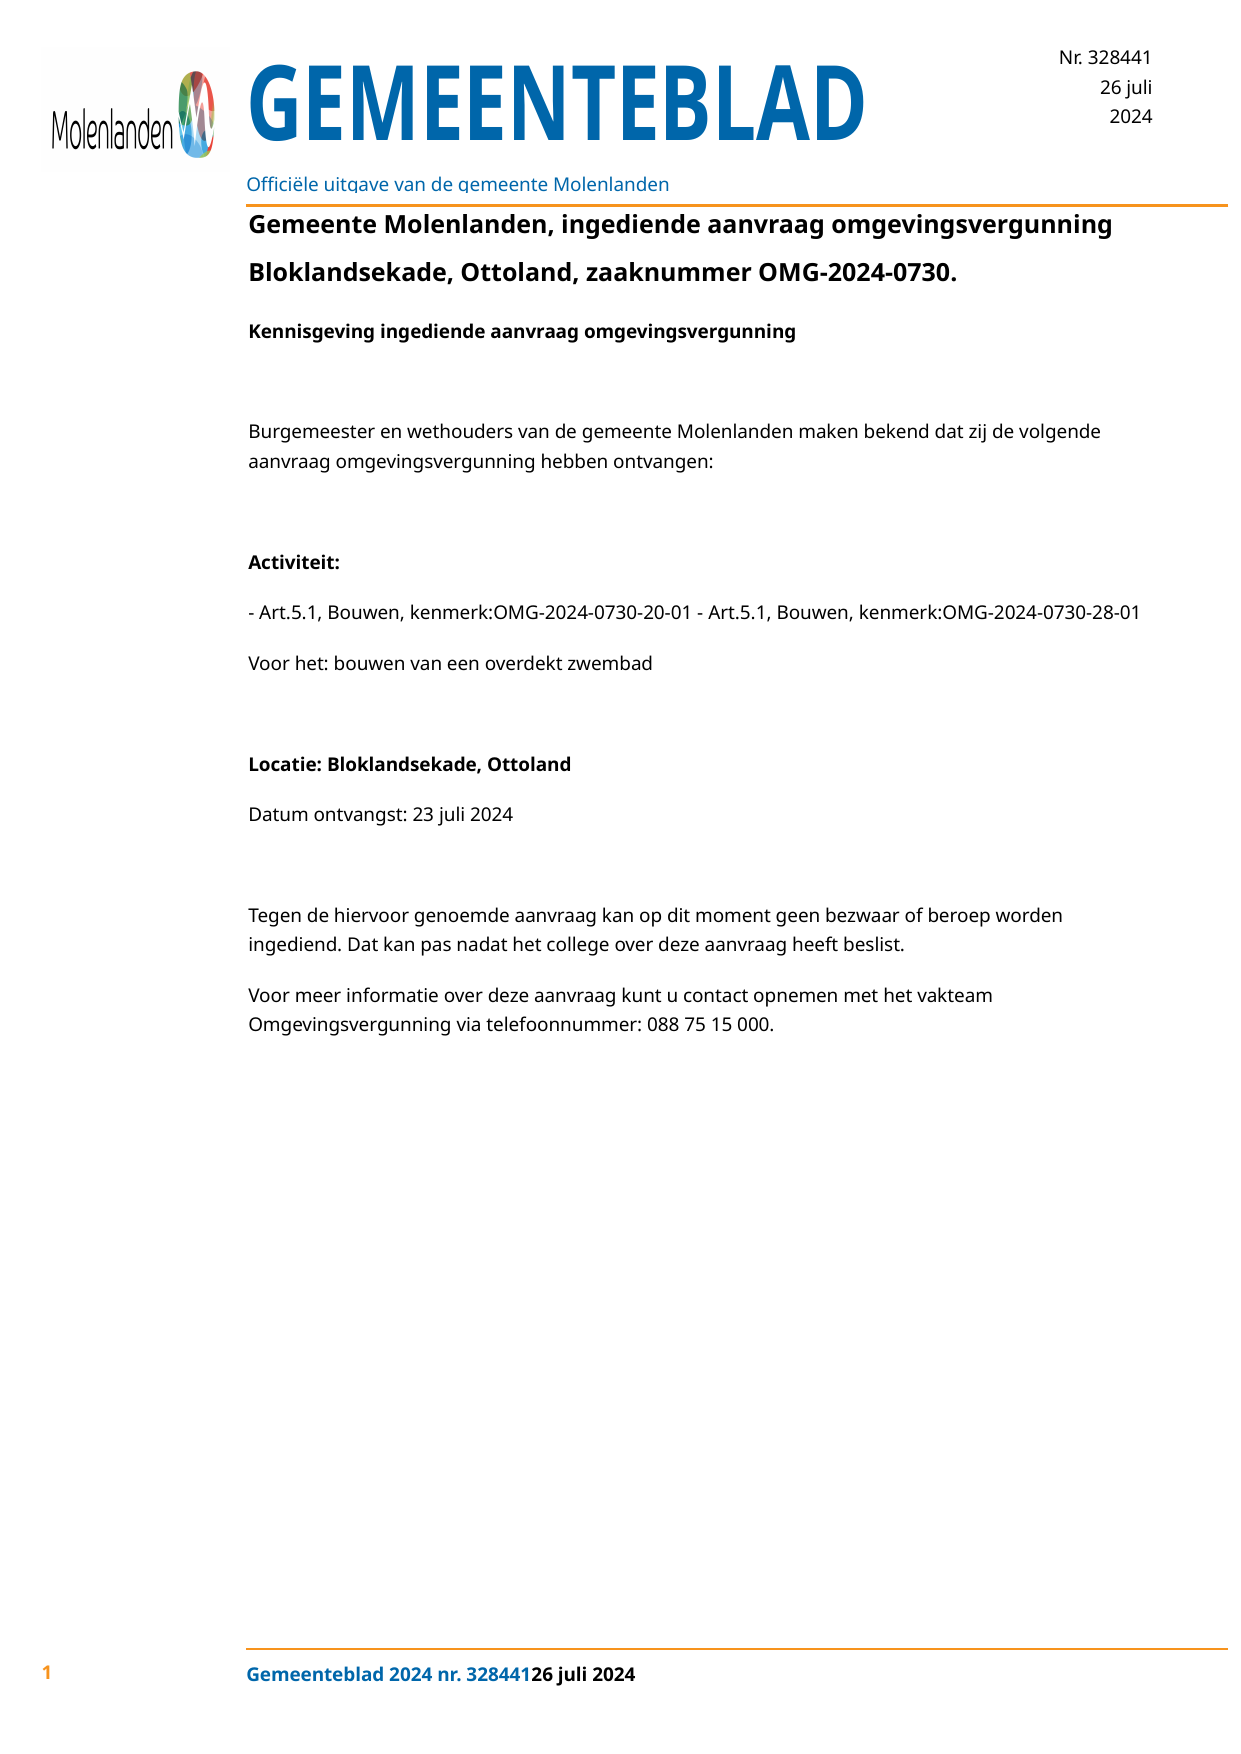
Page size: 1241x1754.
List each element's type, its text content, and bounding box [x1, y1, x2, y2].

text Locatie: Bloklandsekade, Ottoland [248, 751, 1152, 777]
text Tegen de hiervoor genoemde aanvraag kan op dit moment geen bezwaar of beroep worden ingediend. Dat kan pas nadat het college over deze aanvraag heeft beslist. [248, 902, 1152, 957]
text Kennisgeving ingediende aanvraag omgevingsvergunning [248, 318, 1152, 344]
text - Art.5.1, Bouwen, kenmerk:OMG-2024-0730-20-01 - Art.5.1, Bouwen, kenmerk:OMG-2024-0730-28-01 [248, 599, 1152, 625]
text Voor het: bouwen van een overdekt zwembad [248, 650, 1152, 676]
text Voor meer informatie over deze aanvraag kunt u contact opnemen met het vakteam Omgevingsvergunning via telefoonnummer: 088 75 15 000. [248, 982, 1152, 1037]
picture [41, 47, 231, 172]
text Burgemeester en wethouders van de gemeente Molenlanden maken bekend dat zij de volgende aanvraag omgevingsvergunning hebben ontvangen: [248, 419, 1152, 474]
text Activiteit: [248, 549, 1152, 575]
text Gemeente Molenlanden, ingediende aanvraag omgevingsvergunning Bloklandsekade, Ottoland, zaaknummer OMG-2024-0730. [248, 207, 1152, 288]
text Datum ontvangst: 23 juli 2024 [248, 801, 1152, 827]
